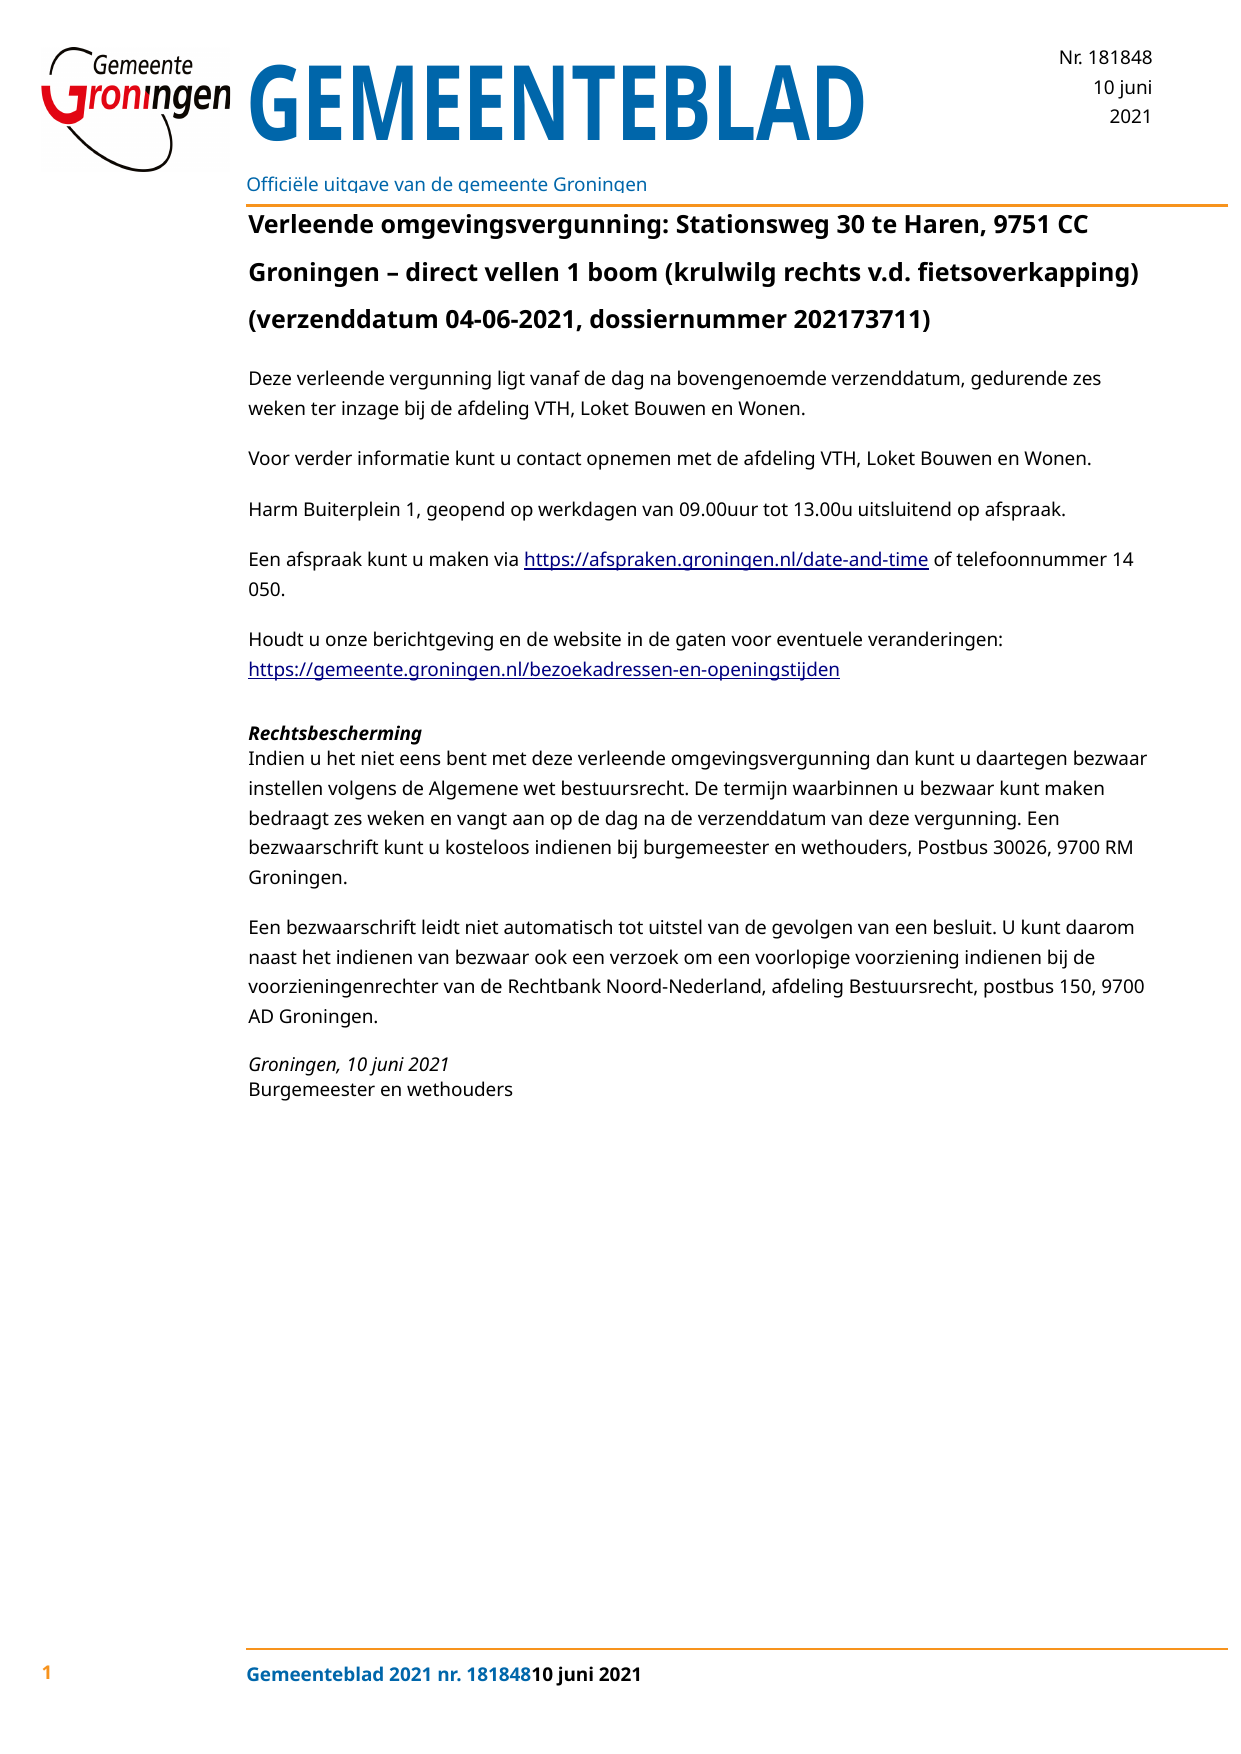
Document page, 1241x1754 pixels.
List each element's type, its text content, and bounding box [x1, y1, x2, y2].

text Een afspraak kunt u maken via https://afspraken.groningen.nl/date-and-time of telefoonnummer 14 050. [248, 546, 1152, 602]
text Groningen, 10 juni 2021 [248, 1051, 1152, 1077]
text Een bezwaarschrift leidt niet automatisch tot uitstel van de gevolgen van een besluit. U kunt daarom naast het indienen van bezwaar ook een verzoek om een voorlopige voorziening indienen bij de voorzieningenrechter van de Rechtbank Noord-Nederland, afdeling Bestuursrecht, postbus 150, 9700 AD Groningen. [248, 914, 1152, 1029]
text Voor verder informatie kunt u contact opnemen met de afdeling VTH, Loket Bouwen en Wonen. [248, 446, 1152, 471]
text Houdt u onze berichtgeving en de website in de gaten voor eventuele veranderingen: https://gemeente.groningen.nl/bezoekadressen-en-openingstijden [248, 626, 1152, 682]
text Rechtsbescherming [248, 720, 1152, 746]
text Verleende omgevingsvergunning: Stationsweg 30 te Haren, 9751 CC Groningen – direct vellen 1 boom (krulwilg rechts v.d. fietsoverkapping) (verzenddatum 04-06-2021, dossiernummer 202173711) [248, 207, 1152, 336]
text Indien u het niet eens bent met deze verleende omgevingsvergunning dan kunt u daartegen bezwaar instellen volgens de Algemene wet bestuursrecht. De termijn waarbinnen u bezwaar kunt maken bedraagt zes weken en vangt aan op de dag na de verzenddatum van deze vergunning. Een bezwaarschrift kunt u kosteloos indienen bij burgemeester en wethouders, Postbus 30026, 9700 RM Groningen. [248, 746, 1152, 890]
picture [41, 47, 231, 172]
text Burgemeester en wethouders [248, 1077, 1152, 1102]
text Harm Buiterplein 1, geopend op werkdagen van 09.00uur tot 13.00u uitsluitend op afspraak. [248, 496, 1152, 522]
text Deze verleende vergunning ligt vanaf de dag na bovengenoemde verzenddatum, gedurende zes weken ter inzage bij de afdeling VTH, Loket Bouwen en Wonen. [248, 366, 1152, 421]
